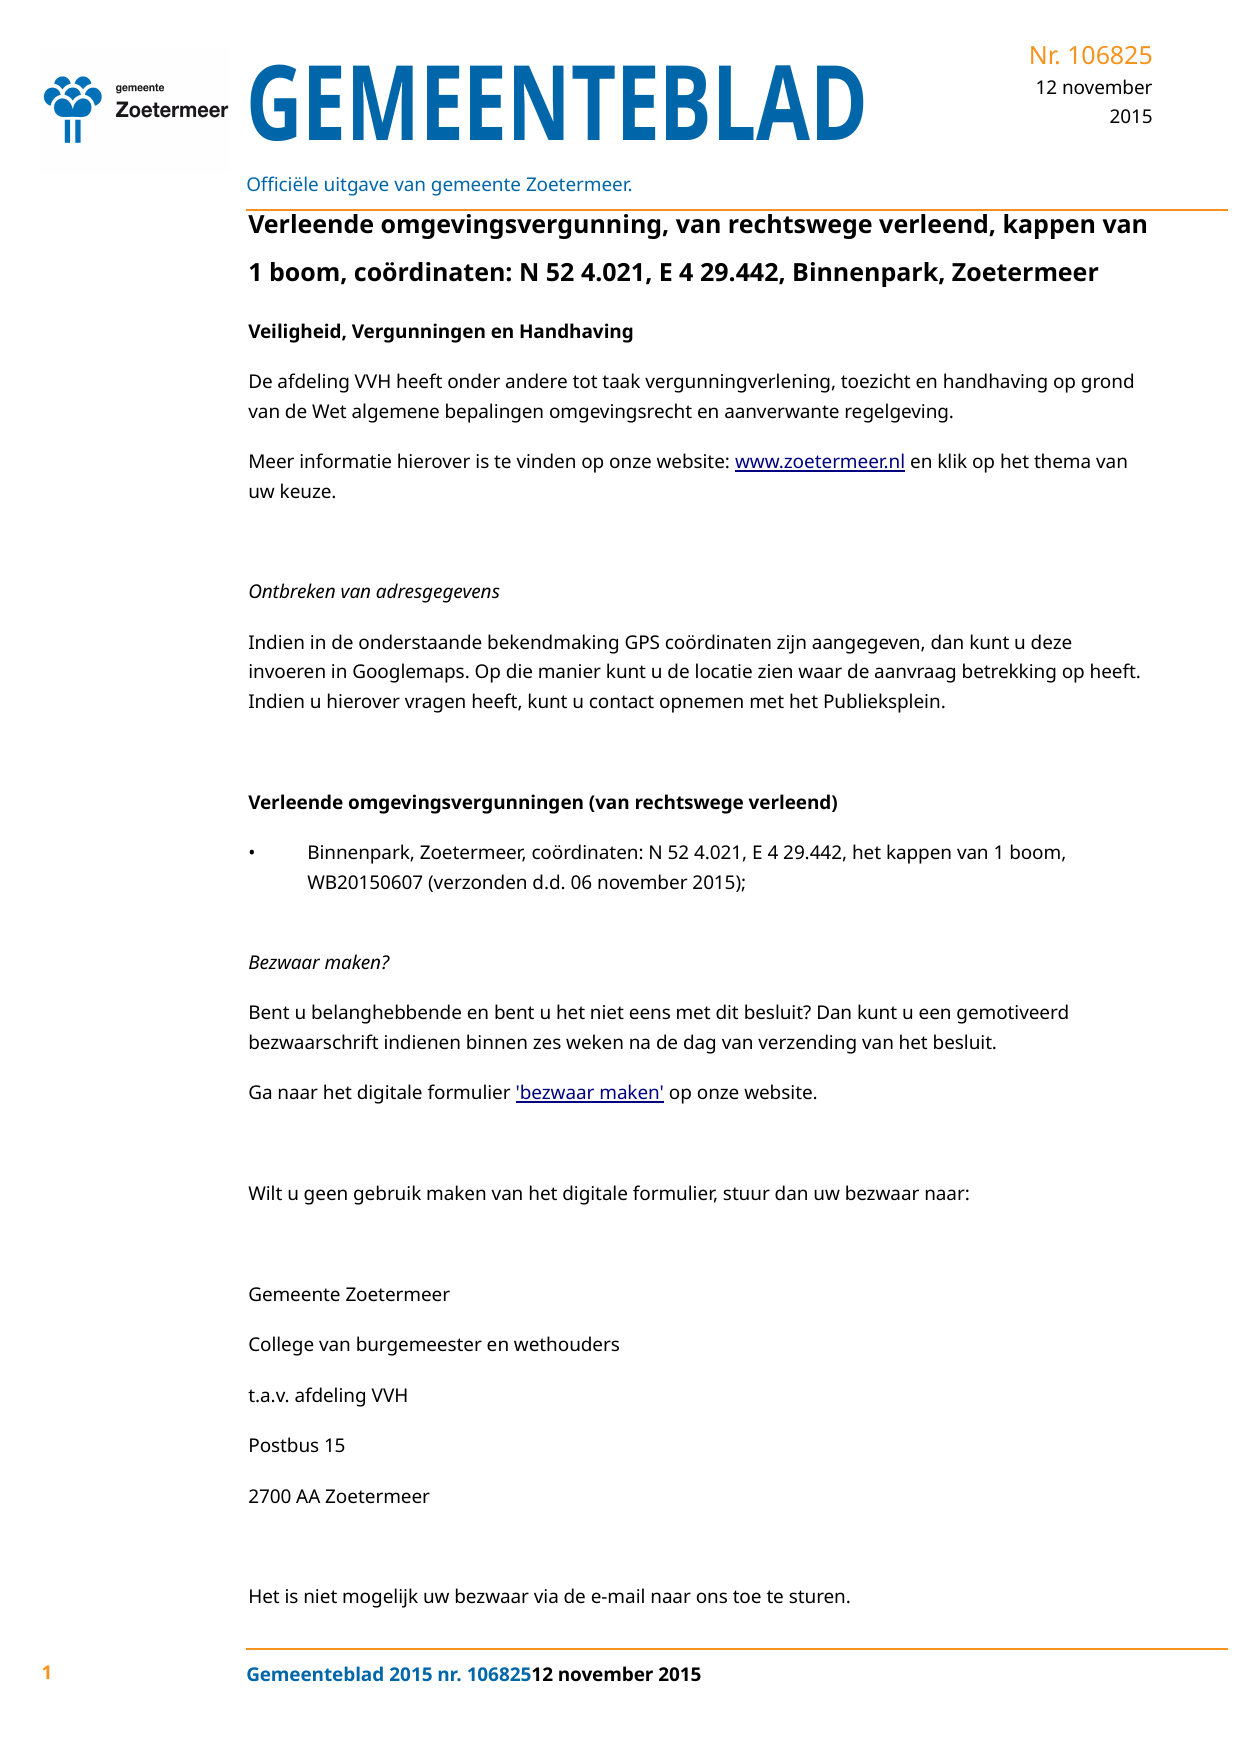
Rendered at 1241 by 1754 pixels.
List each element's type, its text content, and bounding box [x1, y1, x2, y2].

text College van burgemeester en wethouders [248, 1332, 1152, 1357]
picture [41, 47, 231, 172]
text Postbus 15 [248, 1432, 1152, 1458]
text Verleende omgevingsvergunning, van rechtswege verleend, kappen van 1 boom, coördinaten: N 52 4.021, E 4 29.442, Binnenpark, Zoetermeer [248, 211, 1152, 288]
text Gemeente Zoetermeer [248, 1281, 1152, 1307]
text Ga naar het digitale formulier 'bezwaar maken' op onze website. [248, 1079, 1152, 1105]
text De afdeling VVH heeft onder andere tot taak vergunningverlening, toezicht en handhaving op grond van de Wet algemene bepalingen omgevingsrecht en aanverwante regelgeving. [248, 368, 1152, 424]
text Verleende omgevingsvergunningen (van rechtswege verleend) [248, 789, 1152, 815]
text Bezwaar maken? [248, 949, 1152, 975]
text Meer informatie hierover is te vinden op onze website: www.zoetermeer.nl en klik op het thema van uw keuze. [248, 448, 1152, 504]
text Veiligheid, Vergunningen en Handhaving [248, 318, 1152, 344]
text Het is niet mogelijk uw bezwaar via de e-mail naar ons toe te sturen. [248, 1584, 1152, 1609]
text 2700 AA Zoetermeer [248, 1483, 1152, 1509]
text Ontbreken van adresgegevens [248, 579, 1152, 604]
text Wilt u geen gebruik maken van het digitale formulier, stuur dan uw bezwaar naar: [248, 1180, 1152, 1206]
text Indien in de onderstaande bekendmaking GPS coördinaten zijn aangegeven, dan kunt u deze invoeren in Googlemaps. Op die manier kunt u de locatie zien waar de aanvraag betrekking op heeft. Indien u hierover vragen heeft, kunt u contact opnemen met het Publieksplein. [248, 629, 1152, 714]
text Bent u belanghebbende en bent u het niet eens met dit besluit? Dan kunt u een gemotiveerd bezwaarschrift indienen binnen zes weken na de dag van verzending van het besluit. [248, 999, 1152, 1055]
text t.a.v. afdeling VVH [248, 1382, 1152, 1408]
list Binnenpark, Zoetermeer, coördinaten: N 52 4.021, E 4 29.442, het kappen van 1 boom, WB20150607 (verzonden d.d. 06 november 2015); [248, 839, 1152, 895]
